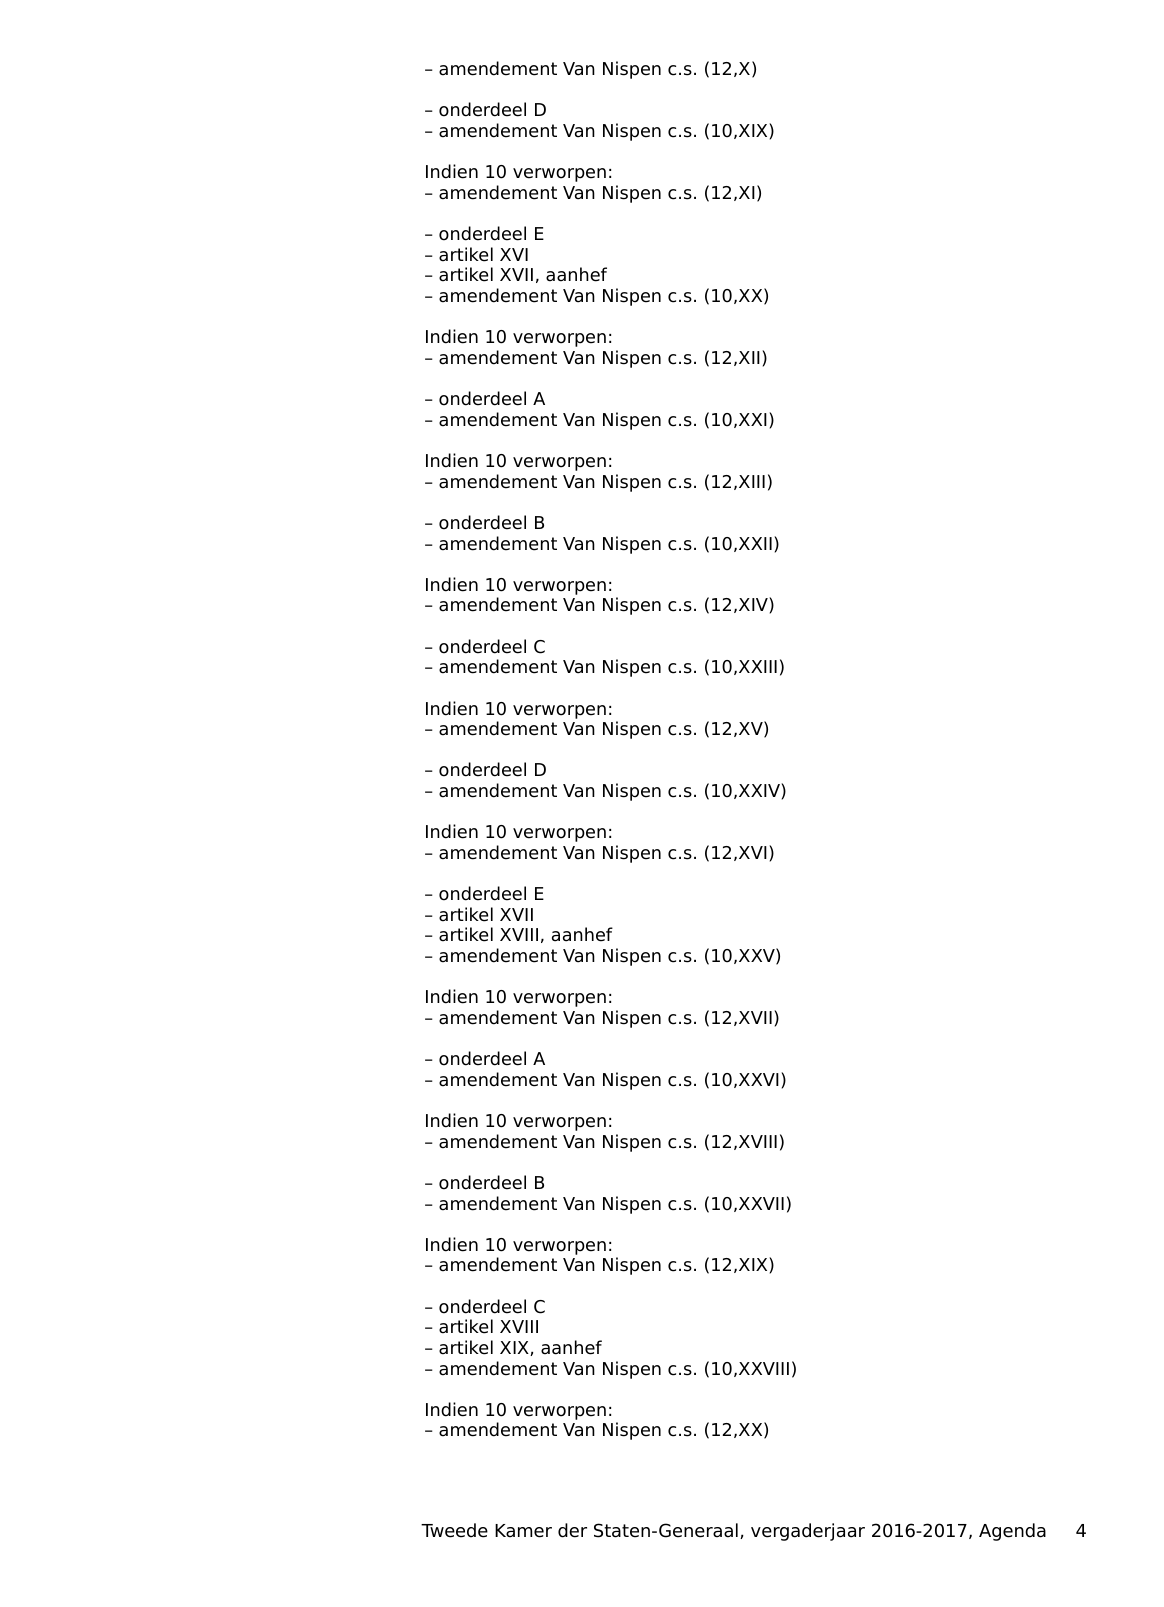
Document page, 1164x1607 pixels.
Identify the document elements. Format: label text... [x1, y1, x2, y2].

table_cell [401, 1255, 418, 1276]
table_cell [77, 925, 401, 946]
table_cell [401, 554, 418, 575]
table_cell – onderdeel D [418, 100, 1087, 121]
table_cell – amendement Van Nispen c.s. (10,XXI) [418, 410, 1087, 430]
table_cell Indien 10 verworpen: [418, 575, 1087, 595]
table_cell Indien 10 verworpen: [418, 1111, 1087, 1132]
table_cell [401, 369, 418, 389]
table_cell – artikel XVIII, aanhef [418, 925, 1087, 946]
table_cell [77, 1152, 401, 1173]
table_cell Indien 10 verworpen: [418, 699, 1087, 719]
table_cell [401, 864, 418, 884]
table_cell [77, 410, 401, 430]
table_cell [418, 142, 1087, 162]
table_cell [401, 451, 418, 472]
table_cell [418, 1441, 1087, 1462]
table_cell [418, 492, 1087, 513]
table_cell [401, 1379, 418, 1400]
table_cell [401, 204, 418, 224]
table_cell – onderdeel B [418, 1173, 1087, 1193]
table_cell [401, 265, 418, 286]
table_cell – amendement Van Nispen c.s. (10,XXII) [418, 534, 1087, 554]
table_cell [77, 1090, 401, 1111]
table_cell [401, 1090, 418, 1111]
table_cell [401, 1214, 418, 1235]
table_cell [401, 719, 418, 740]
table_cell [77, 348, 401, 368]
table_cell [418, 307, 1087, 327]
table_cell – amendement Van Nispen c.s. (12,XV) [418, 719, 1087, 740]
table_cell [401, 843, 418, 863]
table_cell – onderdeel A [418, 389, 1087, 410]
table_cell [401, 327, 418, 348]
table_cell [401, 348, 418, 368]
table_cell [401, 699, 418, 719]
table_cell [418, 554, 1087, 575]
table_cell [77, 183, 401, 203]
table_cell [401, 740, 418, 760]
table_cell [77, 389, 401, 410]
table_cell [401, 1008, 418, 1028]
table_cell [401, 534, 418, 554]
table_cell – amendement Van Nispen c.s. (10,XXIII) [418, 657, 1087, 678]
table_cell – amendement Van Nispen c.s. (12,XVI) [418, 843, 1087, 863]
table_cell [401, 657, 418, 678]
table_cell [77, 1029, 401, 1049]
table_cell [77, 1132, 401, 1152]
table_cell [77, 1214, 401, 1235]
table_cell [77, 699, 401, 719]
table_cell [401, 1276, 418, 1297]
table_cell [77, 554, 401, 575]
table_cell [418, 616, 1087, 637]
table_cell [77, 1441, 401, 1462]
table_cell [401, 884, 418, 905]
table_cell [77, 1111, 401, 1132]
table_cell [77, 80, 401, 100]
table_cell Indien 10 verworpen: [418, 987, 1087, 1008]
table_cell [77, 884, 401, 905]
table_cell – amendement Van Nispen c.s. (12,XII) [418, 348, 1087, 368]
table_cell [401, 1111, 418, 1132]
table_cell [77, 822, 401, 843]
table_cell [401, 946, 418, 967]
table_cell [401, 822, 418, 843]
table_cell [77, 864, 401, 884]
table_cell [401, 802, 418, 822]
table_cell [77, 430, 401, 451]
table_cell [77, 369, 401, 389]
table_cell – amendement Van Nispen c.s. (12,X) [418, 59, 1087, 80]
table_cell [77, 760, 401, 781]
table_cell [77, 719, 401, 740]
table_cell [401, 637, 418, 657]
table_cell – amendement Van Nispen c.s. (10,XXV) [418, 946, 1087, 967]
table_cell [77, 781, 401, 802]
table_cell [418, 204, 1087, 224]
table_cell [77, 1297, 401, 1317]
table_cell [77, 59, 401, 80]
table_cell [77, 740, 401, 760]
table_cell – amendement Van Nispen c.s. (10,XX) [418, 286, 1087, 307]
table_cell [401, 595, 418, 616]
table_cell – amendement Van Nispen c.s. (10,XXVII) [418, 1194, 1087, 1214]
table_cell [77, 967, 401, 987]
table_cell [77, 616, 401, 637]
table_cell – amendement Van Nispen c.s. (12,XIII) [418, 472, 1087, 492]
table_cell [418, 1379, 1087, 1400]
table_cell [77, 286, 401, 307]
table_cell – onderdeel C [418, 637, 1087, 657]
table_cell [77, 802, 401, 822]
table_cell [401, 905, 418, 925]
table_cell [418, 1029, 1087, 1049]
table_cell [401, 575, 418, 595]
table_cell – artikel XVI [418, 245, 1087, 265]
table_cell [401, 967, 418, 987]
table_cell [77, 513, 401, 533]
table_cell [401, 1132, 418, 1152]
table_cell [401, 678, 418, 698]
table_cell [77, 1049, 401, 1070]
table_cell – artikel XVIII [418, 1317, 1087, 1338]
table_cell [401, 1173, 418, 1193]
table_cell [401, 1235, 418, 1255]
table_cell [418, 80, 1087, 100]
table_cell [418, 1090, 1087, 1111]
table_cell Indien 10 verworpen: [418, 1400, 1087, 1420]
table_cell [77, 327, 401, 348]
table_cell [77, 245, 401, 265]
table_cell [401, 616, 418, 637]
table_cell [401, 1194, 418, 1214]
table_cell [77, 1359, 401, 1379]
table_cell [401, 1317, 418, 1338]
table_cell – artikel XVII, aanhef [418, 265, 1087, 286]
table_cell [401, 472, 418, 492]
table_cell – onderdeel A [418, 1049, 1087, 1070]
table_cell [418, 369, 1087, 389]
table_cell [77, 265, 401, 286]
table_cell [77, 637, 401, 657]
table_cell [77, 1008, 401, 1028]
table_cell – amendement Van Nispen c.s. (10,XIX) [418, 121, 1087, 142]
table_cell – artikel XVII [418, 905, 1087, 925]
table_cell [77, 905, 401, 925]
table_cell [401, 1070, 418, 1090]
table_cell [77, 657, 401, 678]
table_cell [418, 1152, 1087, 1173]
table_cell [77, 678, 401, 698]
table_cell [401, 162, 418, 183]
table_cell [401, 513, 418, 533]
table_cell [77, 492, 401, 513]
table_cell [401, 100, 418, 121]
table_cell [401, 59, 418, 80]
table_cell [418, 1276, 1087, 1297]
table_cell [418, 1214, 1087, 1235]
table_cell – amendement Van Nispen c.s. (12,XIV) [418, 595, 1087, 616]
table_cell [401, 389, 418, 410]
table_cell [418, 740, 1087, 760]
table_cell [77, 1276, 401, 1297]
table_cell – onderdeel D [418, 760, 1087, 781]
table_cell – amendement Van Nispen c.s. (10,XXIV) [418, 781, 1087, 802]
table_cell [77, 595, 401, 616]
table_cell Indien 10 verworpen: [418, 451, 1087, 472]
table_cell Indien 10 verworpen: [418, 1235, 1087, 1255]
table_cell [77, 121, 401, 142]
table_cell [401, 987, 418, 1008]
table_cell [401, 430, 418, 451]
table_cell [77, 946, 401, 967]
table_cell – onderdeel E [418, 224, 1087, 245]
table_cell [418, 864, 1087, 884]
table_cell [77, 1379, 401, 1400]
table_cell [77, 1420, 401, 1441]
table_cell – amendement Van Nispen c.s. (12,XVIII) [418, 1132, 1087, 1152]
table_cell [418, 967, 1087, 987]
table_cell – amendement Van Nispen c.s. (12,XX) [418, 1420, 1087, 1441]
table_cell [418, 430, 1087, 451]
table_cell – onderdeel B [418, 513, 1087, 533]
table_cell [401, 245, 418, 265]
table_cell [401, 1049, 418, 1070]
table_cell – amendement Van Nispen c.s. (12,XI) [418, 183, 1087, 203]
table_cell Indien 10 verworpen: [418, 162, 1087, 183]
table_cell [77, 142, 401, 162]
table_cell [77, 100, 401, 121]
table_cell [401, 307, 418, 327]
table_cell [77, 307, 401, 327]
table_cell [77, 1070, 401, 1090]
table_cell [401, 1152, 418, 1173]
table_cell – artikel XIX, aanhef [418, 1338, 1087, 1358]
table_cell [401, 80, 418, 100]
table_cell [401, 224, 418, 245]
table_cell [401, 1359, 418, 1379]
table_cell [77, 1338, 401, 1358]
table_cell – amendement Van Nispen c.s. (10,XXVI) [418, 1070, 1087, 1090]
table_cell [401, 1441, 418, 1462]
table_cell [77, 472, 401, 492]
table_cell [401, 1338, 418, 1358]
table_cell [77, 224, 401, 245]
table_cell [77, 1317, 401, 1338]
table_cell Indien 10 verworpen: [418, 822, 1087, 843]
table_cell [418, 678, 1087, 698]
table_cell [77, 1173, 401, 1193]
table_cell [77, 204, 401, 224]
table_cell – amendement Van Nispen c.s. (10,XXVIII) [418, 1359, 1087, 1379]
table_cell [77, 843, 401, 863]
table_cell [401, 183, 418, 203]
table_cell – onderdeel C [418, 1297, 1087, 1317]
table_cell [77, 987, 401, 1008]
table_cell [418, 802, 1087, 822]
table_cell – onderdeel E [418, 884, 1087, 905]
table_cell [401, 410, 418, 430]
table_cell [77, 1194, 401, 1214]
table_cell [401, 492, 418, 513]
table_cell [401, 1420, 418, 1441]
table_cell Indien 10 verworpen: [418, 327, 1087, 348]
table_cell [401, 121, 418, 142]
table_cell [401, 286, 418, 307]
table_cell [401, 760, 418, 781]
table_cell [77, 162, 401, 183]
table_cell [77, 451, 401, 472]
table_cell [77, 1255, 401, 1276]
table_cell [401, 142, 418, 162]
table_cell – amendement Van Nispen c.s. (12,XIX) [418, 1255, 1087, 1276]
table_cell [401, 781, 418, 802]
table_cell [401, 1400, 418, 1420]
table_cell – amendement Van Nispen c.s. (12,XVII) [418, 1008, 1087, 1028]
table_cell [401, 1297, 418, 1317]
table_cell [77, 1235, 401, 1255]
table_cell [401, 1029, 418, 1049]
table_cell [77, 1400, 401, 1420]
table_cell [401, 925, 418, 946]
table_cell [77, 534, 401, 554]
table_cell [77, 575, 401, 595]
